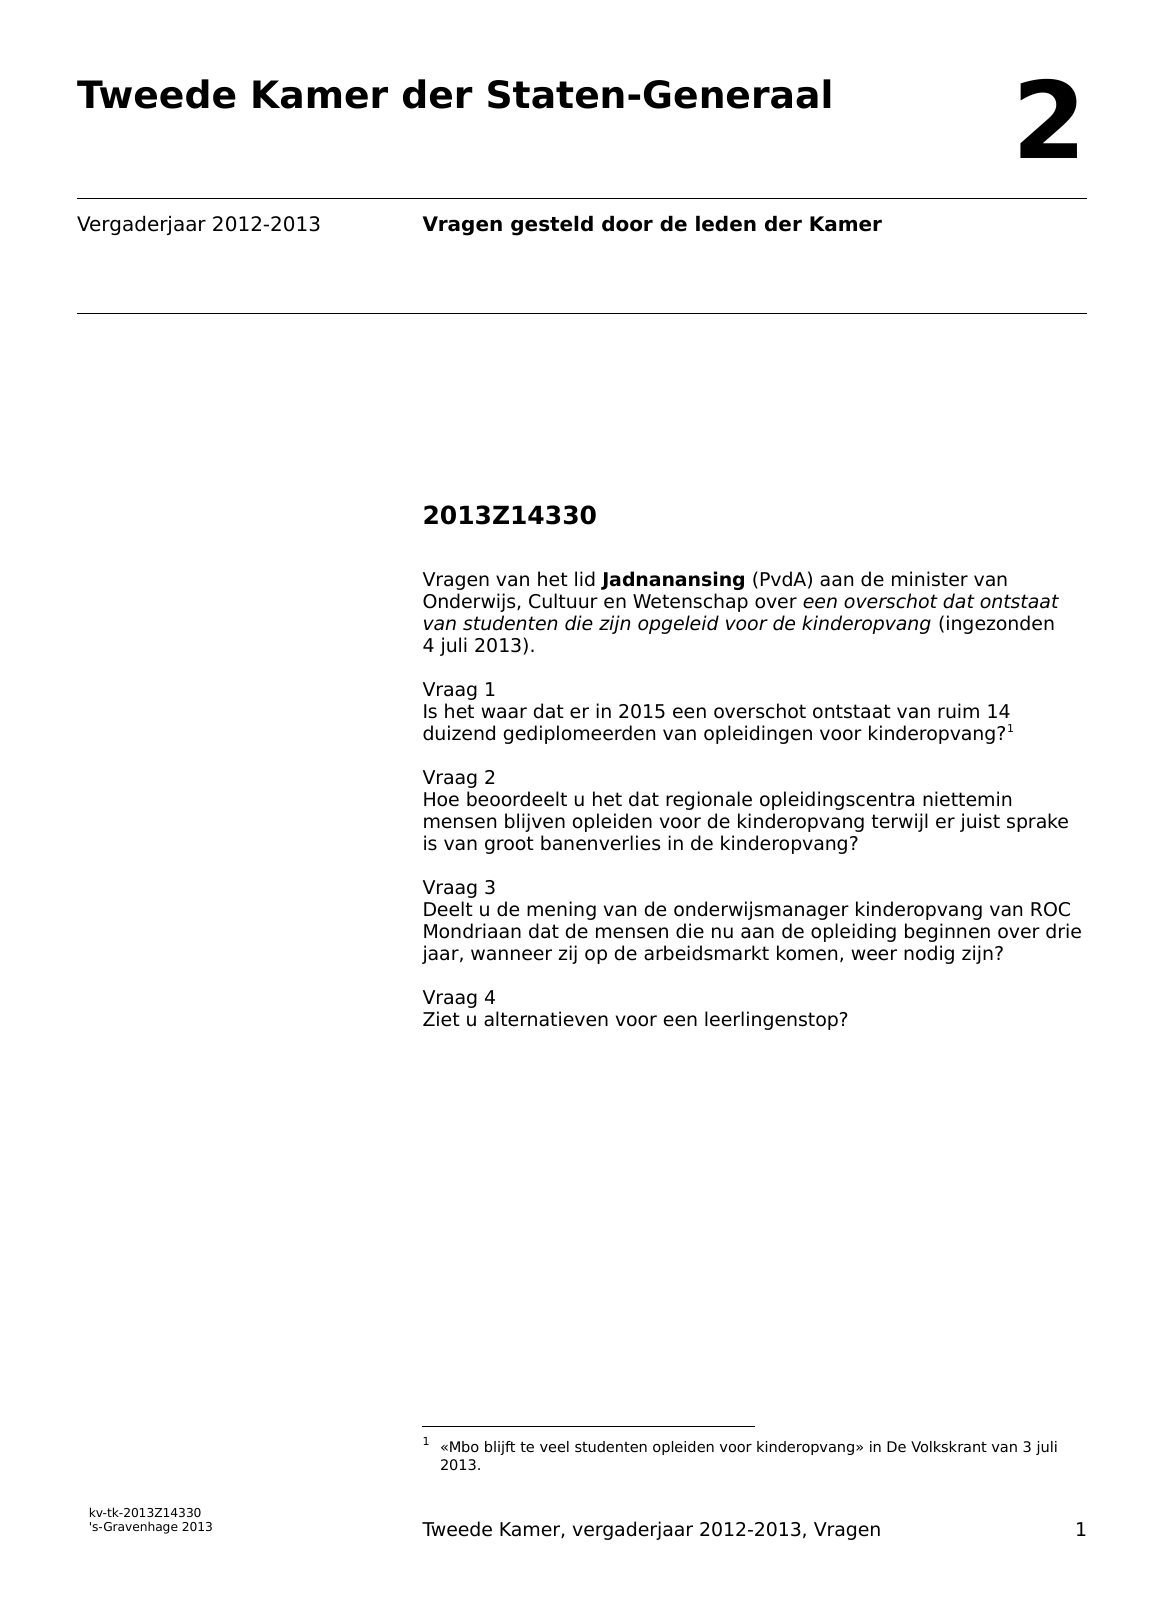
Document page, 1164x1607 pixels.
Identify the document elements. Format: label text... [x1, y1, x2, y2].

text Vraag 4 [422, 987, 1087, 1009]
text Is het waar dat er in 2015 een overschot ontstaat van ruim 14 duizend gediplomeerden van opleidingen voor kinderopvang? [422, 701, 1087, 745]
text Vragen van het lid Jadnanansing (PvdA) aan de minister van Onderwijs, Cultuur en Wetenschap over een overschot dat ontstaat van studenten die zijn opgeleid voor de kinderopvang (ingezonden 4 juli 2013). [422, 569, 1087, 657]
text Deelt u de mening van de onderwijsmanager kinderopvang van ROC Mondriaan dat de mensen die nu aan de opleiding beginnen over drie jaar, wanneer zij op de arbeidsmarkt komen, weer nodig zijn? [422, 899, 1087, 965]
text Ziet u alternatieven voor een leerlingenstop? [422, 1009, 1087, 1031]
text Vraag 2 [422, 767, 1087, 789]
table_cell Vergaderjaar 2012-2013 [77, 199, 422, 313]
table_header 2 [886, 59, 1087, 198]
text 2013Z14330 [422, 501, 1087, 531]
table_cell Vragen gesteld door de leden der Kamer [422, 199, 1087, 313]
table_header Tweede Kamer der Staten-Generaal [77, 59, 886, 198]
text Vraag 1 [422, 679, 1087, 701]
text 's-Gravenhage 2013 [88, 1520, 323, 1534]
text kv-tk-2013Z14330 [88, 1506, 323, 1520]
text Vraag 3 [422, 877, 1087, 899]
text Hoe beoordeelt u het dat regionale opleidingscentra niettemin mensen blijven opleiden voor de kinderopvang terwijl er juist sprake is van groot banenverlies in de kinderopvang? [422, 789, 1087, 855]
text «Mbo blijft te veel studenten opleiden voor kinderopvang» in De Volkskrant van 3 juli 2013. [422, 1435, 1087, 1474]
